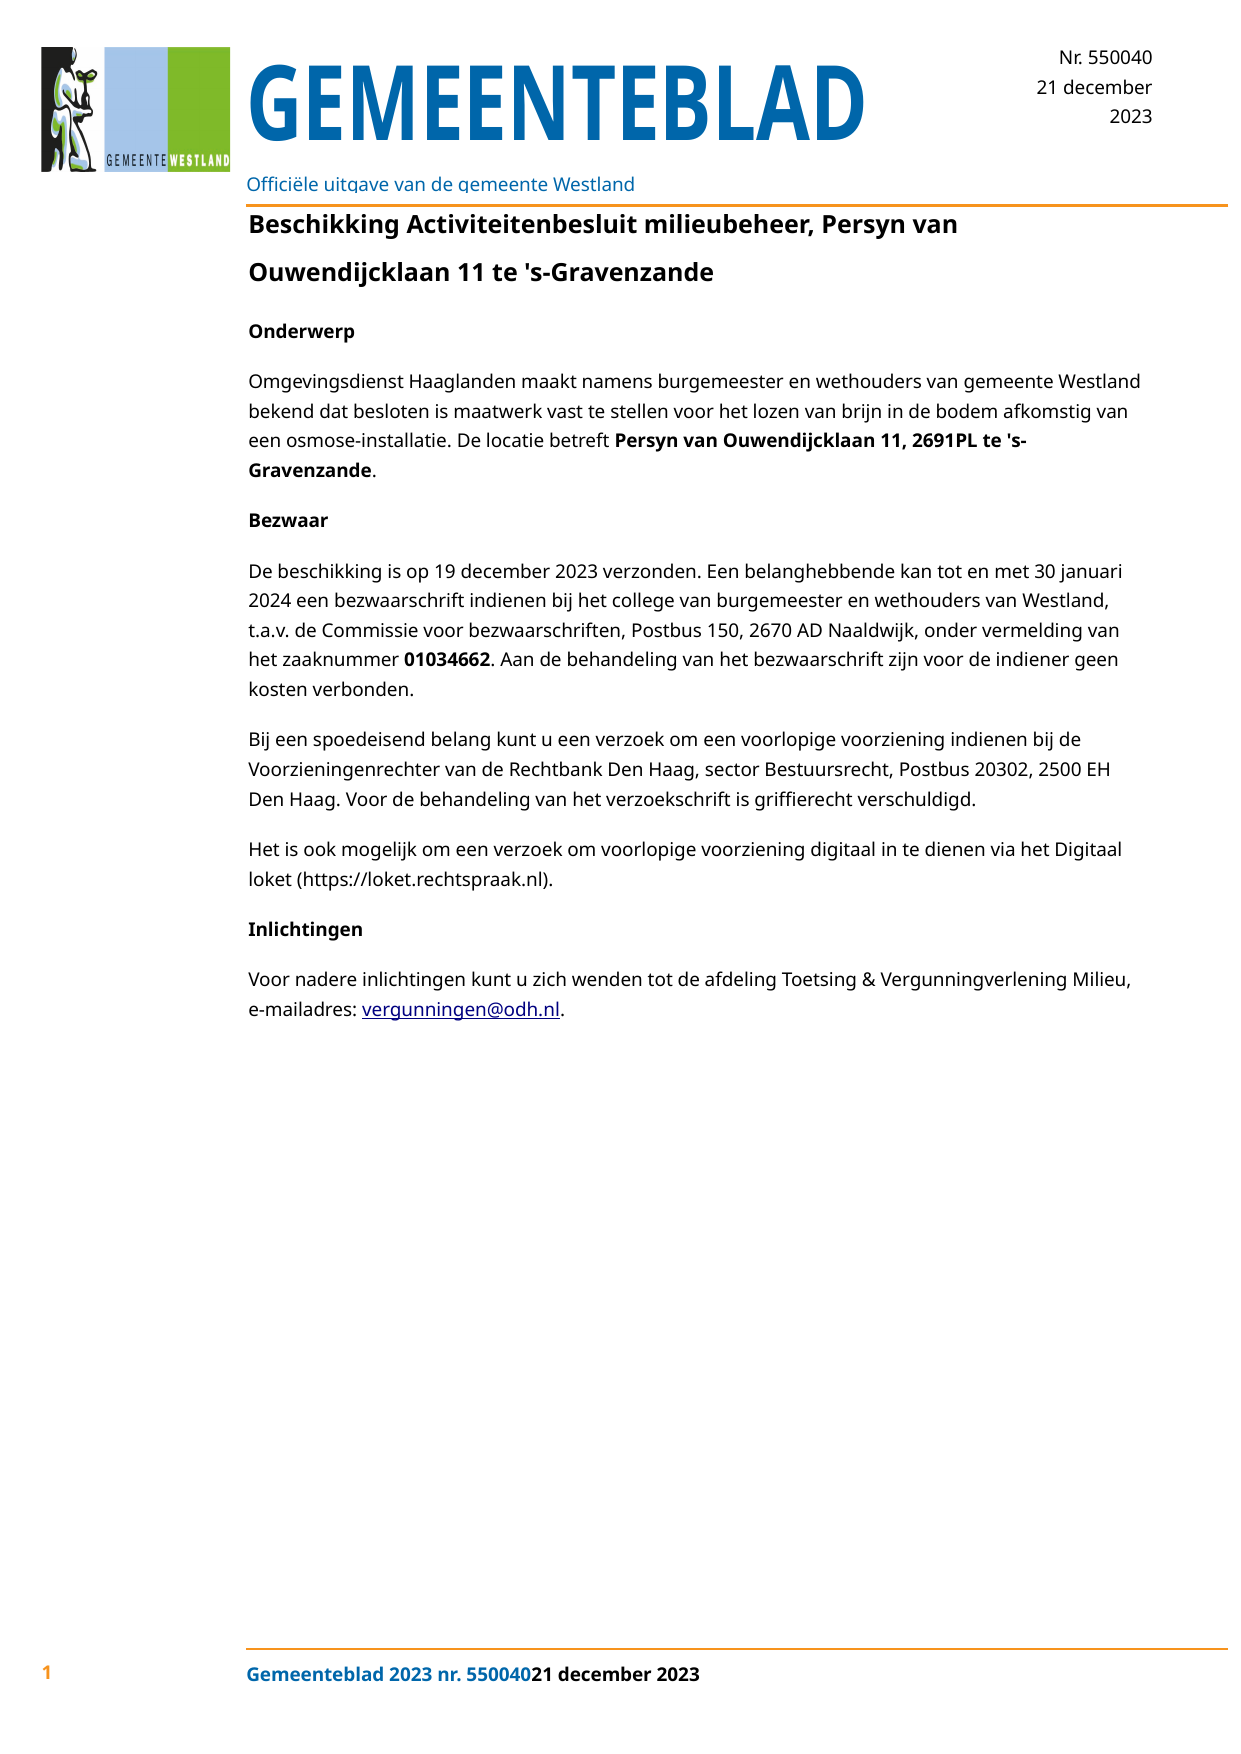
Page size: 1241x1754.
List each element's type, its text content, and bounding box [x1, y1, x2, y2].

text Voor nadere inlichtingen kunt u zich wenden tot de afdeling Toetsing & Vergunningverlening Milieu, e-mailadres: vergunningen@odh.nl. [248, 967, 1152, 1022]
text Omgevingsdienst Haaglanden maakt namens burgemeester en wethouders van gemeente Westland bekend dat besloten is maatwerk vast te stellen voor het lozen van brijn in de bodem afkomstig van een osmose-installatie. De locatie betreft Persyn van Ouwendijcklaan 11, 2691PL te 's-Gravenzande. [248, 368, 1152, 483]
text De beschikking is op 19 december 2023 verzonden. Een belanghebbende kan tot en met 30 januari 2024 een bezwaarschrift indienen bij het college van burgemeester en wethouders van Westland, t.a.v. de Commissie voor bezwaarschriften, Postbus 150, 2670 AD Naaldwijk, onder vermelding van het zaaknummer 01034662. Aan de behandeling van het bezwaarschrift zijn voor de indiener geen kosten verbonden. [248, 558, 1152, 702]
picture [41, 47, 231, 172]
text Bezwaar [248, 507, 1152, 533]
text Beschikking Activiteitenbesluit milieubeheer, Persyn van Ouwendijcklaan 11 te 's-Gravenzande [248, 207, 1152, 288]
text Inlichtingen [248, 916, 1152, 942]
text Onderwerp [248, 318, 1152, 344]
text Bij een spoedeisend belang kunt u een verzoek om een voorlopige voorziening indienen bij de Voorzieningenrechter van de Rechtbank Den Haag, sector Bestuursrecht, Postbus 20302, 2500 EH Den Haag. Voor de behandeling van het verzoekschrift is griffierecht verschuldigd. [248, 727, 1152, 812]
text Het is ook mogelijk om een verzoek om voorlopige voorziening digitaal in te dienen via het Digitaal loket (https://loket.rechtspraak.nl). [248, 836, 1152, 892]
